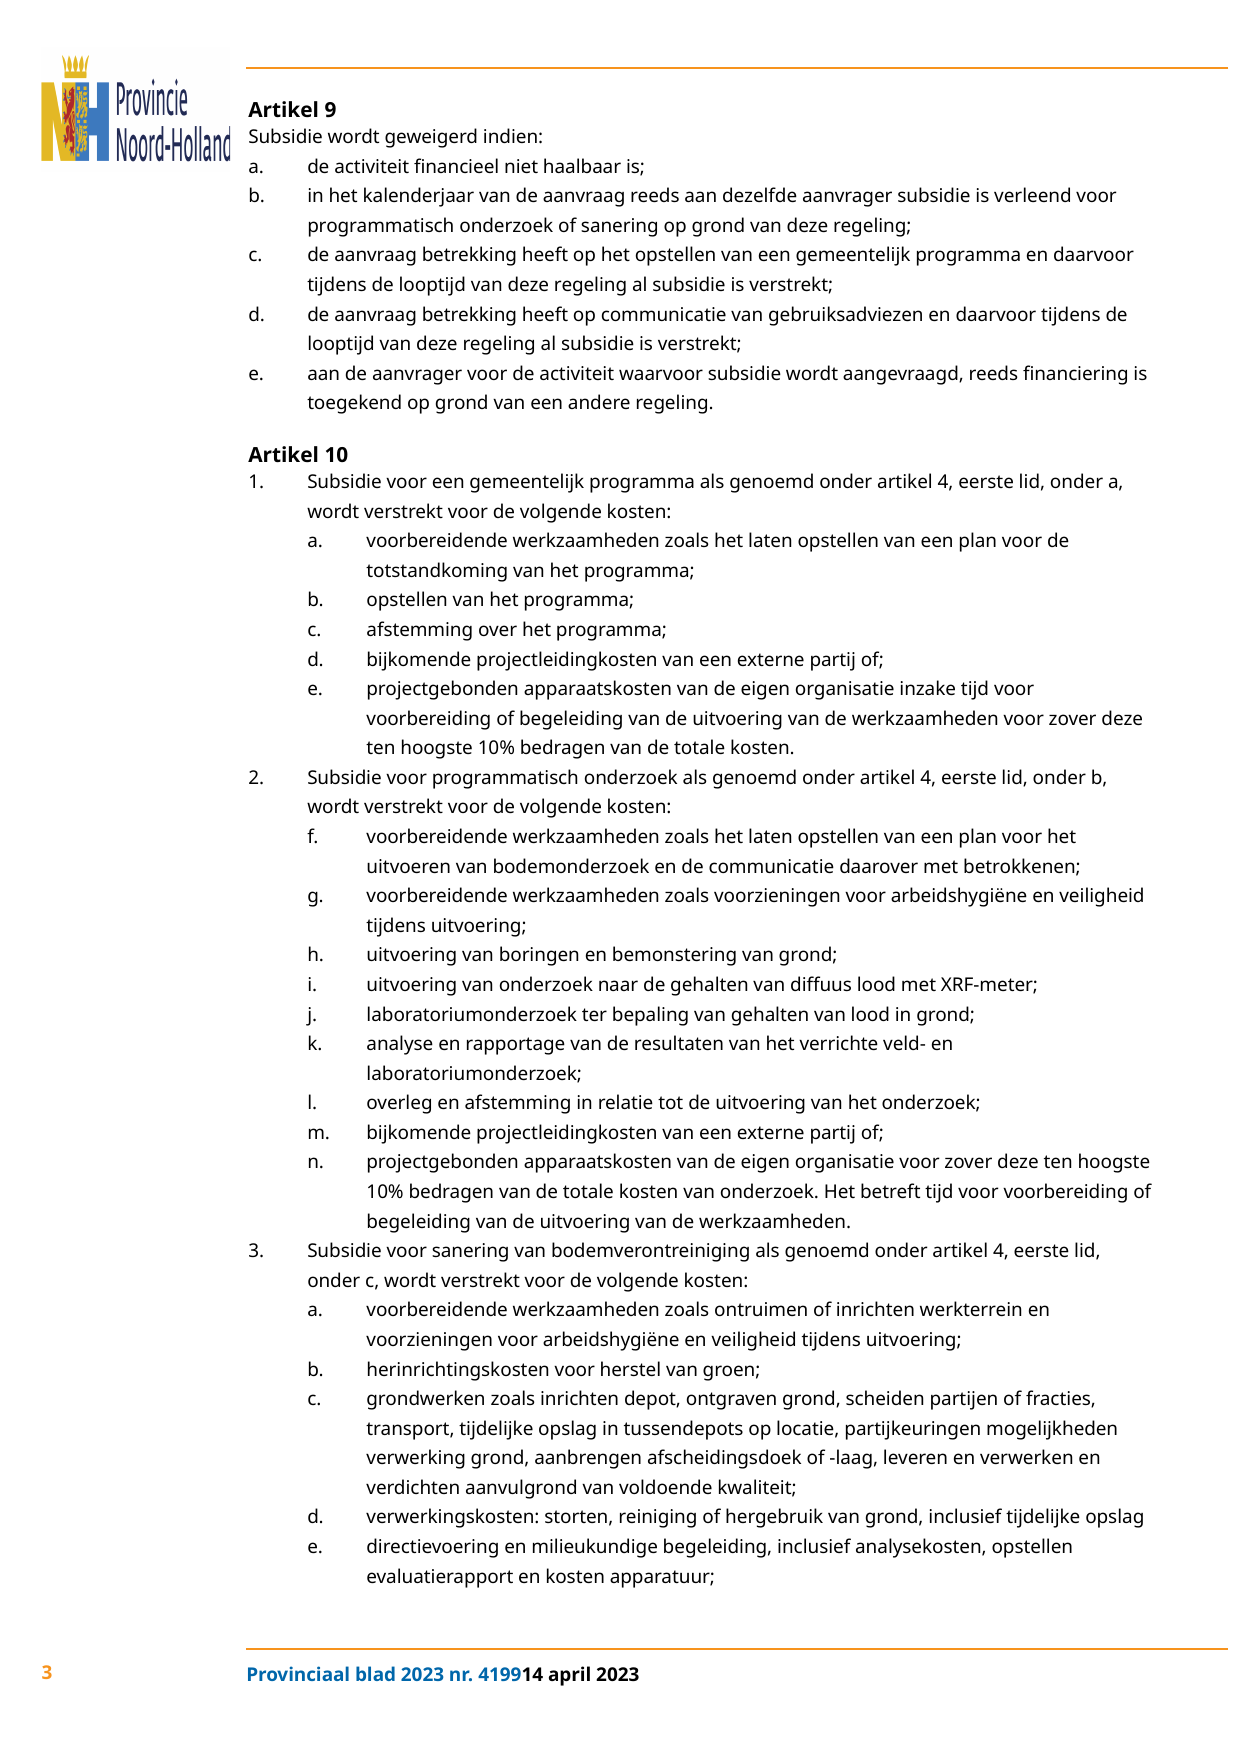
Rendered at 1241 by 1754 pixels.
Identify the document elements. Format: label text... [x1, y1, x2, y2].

list projectgebonden apparaatskosten van de eigen organisatie inzake tijd voor voorbereiding of begeleiding van de uitvoering van de werkzaamheden voor zover deze ten hoogste 10% bedragen van de totale kosten. [307, 675, 1152, 760]
list verwerkingskosten: storten, reiniging of hergebruik van grond, inclusief tijdelijke opslag [307, 1504, 1152, 1529]
list overleg en afstemming in relatie tot de uitvoering van het onderzoek; [307, 1089, 1152, 1115]
list voorbereidende werkzaamheden zoals het laten opstellen van een plan voor de totstandkoming van het programma; [307, 527, 1152, 583]
list aan de aanvrager voor de activiteit waarvoor subsidie wordt aangevraagd, reeds financiering is toegekend op grond van een andere regeling. [248, 360, 1152, 415]
list voorbereidende werkzaamheden zoals het laten opstellen van een plan voor het uitvoeren van bodemonderzoek en de communicatie daarover met betrokkenen; [307, 823, 1152, 879]
list uitvoering van boringen en bemonstering van grond; [307, 942, 1152, 967]
list laboratoriumonderzoek ter bepaling van gehalten van lood in grond; [307, 1001, 1152, 1027]
text Artikel 9 [248, 95, 1152, 123]
list directievoering en milieukundige begeleiding, inclusief analysekosten, opstellen evaluatierapport en kosten apparatuur; [307, 1533, 1152, 1589]
list bijkomende projectleidingkosten van een externe partij of; [307, 1119, 1152, 1145]
list Subsidie voor een gemeentelijk programma als genoemd onder artikel 4, eerste lid, onder a, wordt verstrekt voor de volgende kosten: [248, 468, 1152, 524]
list grondwerken zoals inrichten depot, ontgraven grond, scheiden partijen of fracties, transport, tijdelijke opslag in tussendepots op locatie, partijkeuringen mogelijkheden verwerking grond, aanbrengen afscheidingsdoek of -laag, leveren en verwerken en verdichten aanvulgrond van voldoende kwaliteit; [307, 1385, 1152, 1500]
list Subsidie voor programmatisch onderzoek als genoemd onder artikel 4, eerste lid, onder b, wordt verstrekt voor de volgende kosten: [248, 764, 1152, 819]
list de aanvraag betrekking heeft op het opstellen van een gemeentelijk programma en daarvoor tijdens de looptijd van deze regeling al subsidie is verstrekt; [248, 242, 1152, 297]
picture [41, 47, 231, 172]
list bijkomende projectleidingkosten van een externe partij of; [307, 646, 1152, 672]
text Artikel 10 [248, 440, 1152, 468]
list voorbereidende werkzaamheden zoals ontruimen of inrichten werkterrein en voorzieningen voor arbeidshygiëne en veiligheid tijdens uitvoering; [307, 1297, 1152, 1352]
list herinrichtingskosten voor herstel van groen; [307, 1356, 1152, 1382]
list de activiteit financieel niet haalbaar is; [248, 153, 1152, 178]
list voorbereidende werkzaamheden zoals voorzieningen voor arbeidshygiëne en veiligheid tijdens uitvoering; [307, 882, 1152, 938]
list projectgebonden apparaatskosten van de eigen organisatie voor zover deze ten hoogste 10% bedragen van de totale kosten van onderzoek. Het betreft tijd voor voorbereiding of begeleiding van de uitvoering van de werkzaamheden. [307, 1149, 1152, 1234]
text Subsidie wordt geweigerd indien: [248, 123, 1152, 149]
list analyse en rapportage van de resultaten van het verrichte veld- en laboratoriumonderzoek; [307, 1030, 1152, 1086]
list de aanvraag betrekking heeft op communicatie van gebruiksadviezen en daarvoor tijdens de looptijd van deze regeling al subsidie is verstrekt; [248, 301, 1152, 356]
list uitvoering van onderzoek naar de gehalten van diffuus lood met XRF-meter; [307, 971, 1152, 997]
list Subsidie voor sanering van bodemverontreiniging als genoemd onder artikel 4, eerste lid, onder c, wordt verstrekt voor de volgende kosten: [248, 1237, 1152, 1293]
list in het kalenderjaar van de aanvraag reeds aan dezelfde aanvrager subsidie is verleend voor programmatisch onderzoek of sanering op grond van deze regeling; [248, 182, 1152, 238]
list opstellen van het programma; [307, 587, 1152, 612]
list afstemming over het programma; [307, 616, 1152, 642]
